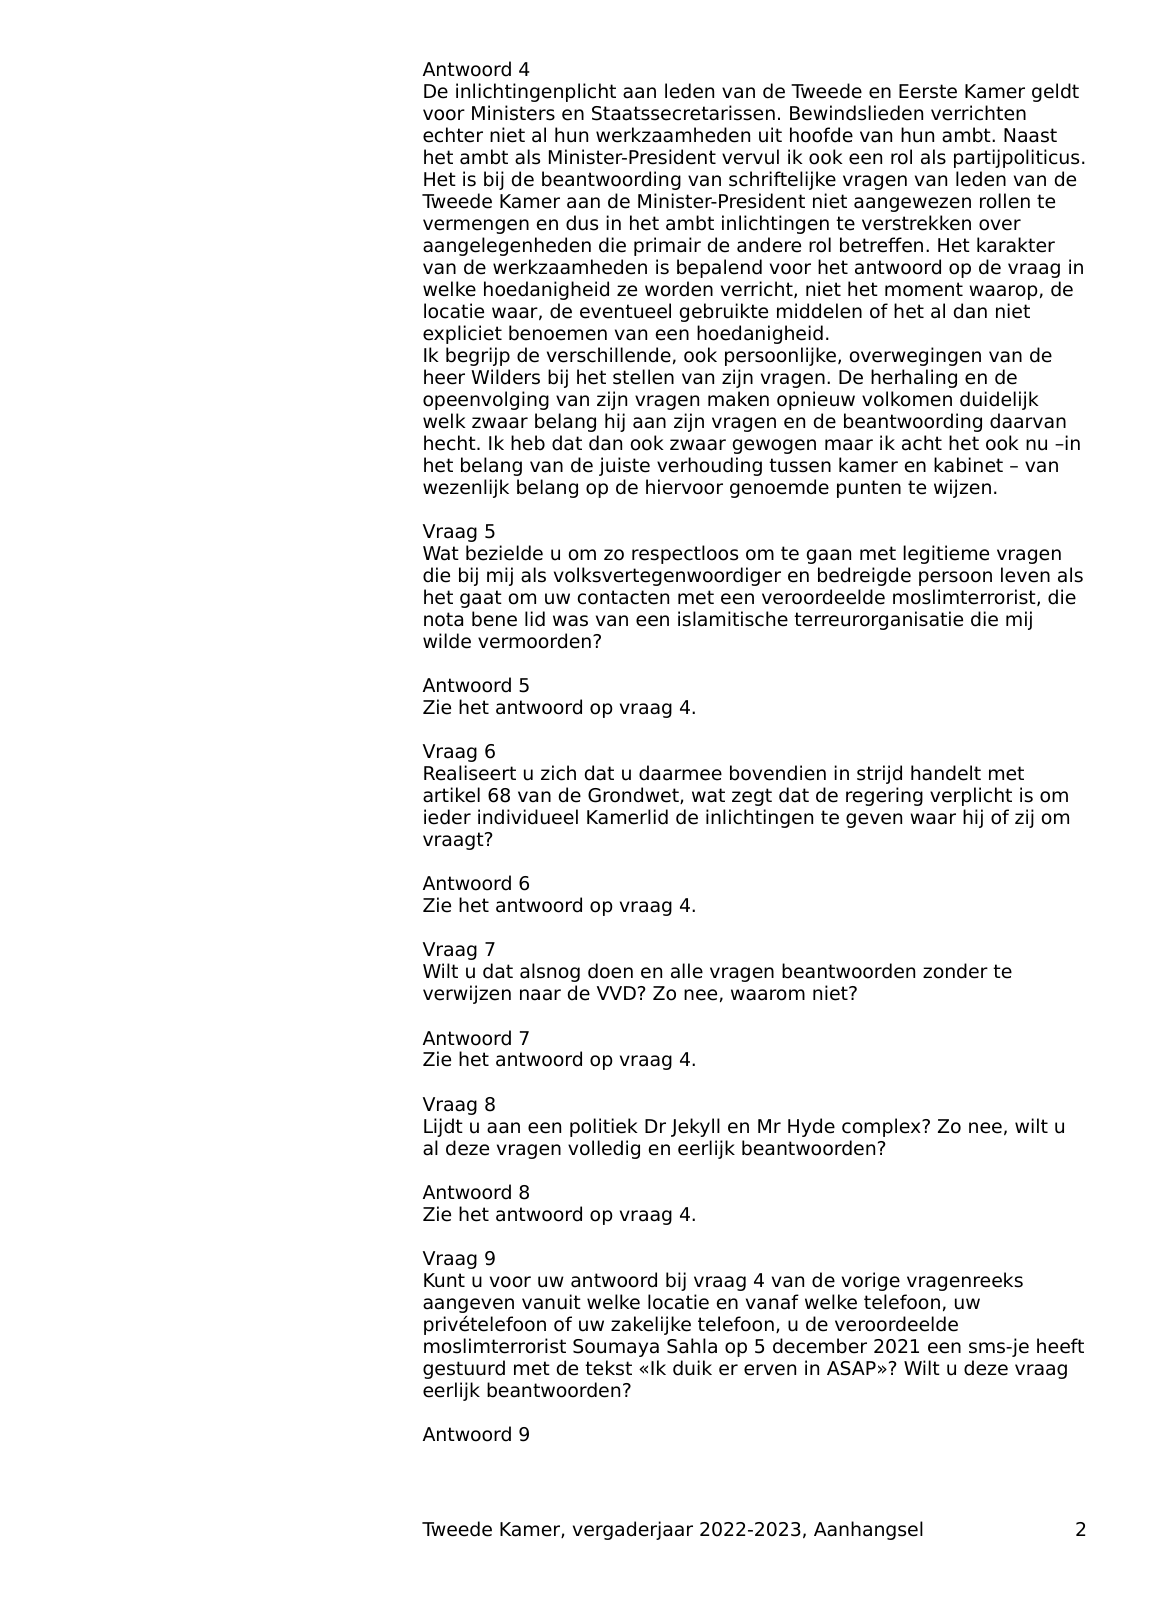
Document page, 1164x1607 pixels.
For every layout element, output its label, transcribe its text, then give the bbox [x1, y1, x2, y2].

text Vraag 9 [422, 1248, 1087, 1270]
text Antwoord 9 [422, 1424, 1087, 1446]
text Wat bezielde u om zo respectloos om te gaan met legitieme vragen die bij mij als volksvertegenwoordiger en bedreigde persoon leven als het gaat om uw contacten met een veroordeelde moslimterrorist, die nota bene lid was van een islamitische terreurorganisatie die mij wilde vermoorden? [422, 543, 1087, 653]
text Antwoord 4 [422, 59, 1087, 81]
text Wilt u dat alsnog doen en alle vragen beantwoorden zonder te verwijzen naar de VVD? Zo nee, waarom niet? [422, 961, 1087, 1005]
text Vraag 7 [422, 939, 1087, 961]
text Ik begrijp de verschillende, ook persoonlijke, overwegingen van de heer Wilders bij het stellen van zijn vragen. De herhaling en de opeenvolging van zijn vragen maken opnieuw volkomen duidelijk welk zwaar belang hij aan zijn vragen en de beantwoording daarvan hecht. Ik heb dat dan ook zwaar gewogen maar ik acht het ook nu –in het belang van de juiste verhouding tussen kamer en kabinet – van wezenlijk belang op de hiervoor genoemde punten te wijzen. [422, 345, 1087, 499]
text Antwoord 8 [422, 1182, 1087, 1204]
text Antwoord 7 [422, 1027, 1087, 1049]
text Antwoord 5 [422, 675, 1087, 697]
text Vraag 5 [422, 521, 1087, 543]
text Zie het antwoord op vraag 4. [422, 1049, 1087, 1071]
text Vraag 8 [422, 1093, 1087, 1116]
text De inlichtingenplicht aan leden van de Tweede en Eerste Kamer geldt voor Ministers en Staatssecretarissen. Bewindslieden verrichten echter niet al hun werkzaamheden uit hoofde van hun ambt. Naast het ambt als Minister-President vervul ik ook een rol als partijpoliticus. Het is bij de beantwoording van schriftelijke vragen van leden van de Tweede Kamer aan de Minister-President niet aangewezen rollen te vermengen en dus in het ambt inlichtingen te verstrekken over aangelegenheden die primair de andere rol betreffen. Het karakter van de werkzaamheden is bepalend voor het antwoord op de vraag in welke hoedanigheid ze worden verricht, niet het moment waarop, de locatie waar, de eventueel gebruikte middelen of het al dan niet expliciet benoemen van een hoedanigheid. [422, 81, 1087, 345]
text Kunt u voor uw antwoord bij vraag 4 van de vorige vragenreeks aangeven vanuit welke locatie en vanaf welke telefoon, uw privételefoon of uw zakelijke telefoon, u de veroordeelde moslimterrorist Soumaya Sahla op 5 december 2021 een sms-je heeft gestuurd met de tekst «Ik duik er erven in ASAP»? Wilt u deze vraag eerlijk beantwoorden? [422, 1270, 1087, 1402]
text Zie het antwoord op vraag 4. [422, 697, 1087, 719]
text Lijdt u aan een politiek Dr Jekyll en Mr Hyde complex? Zo nee, wilt u al deze vragen volledig en eerlijk beantwoorden? [422, 1116, 1087, 1159]
text Vraag 6 [422, 741, 1087, 763]
text Zie het antwoord op vraag 4. [422, 1204, 1087, 1226]
text Antwoord 6 [422, 873, 1087, 895]
text Realiseert u zich dat u daarmee bovendien in strijd handelt met artikel 68 van de Grondwet, wat zegt dat de regering verplicht is om ieder individueel Kamerlid de inlichtingen te geven waar hij of zij om vraagt? [422, 763, 1087, 851]
text Zie het antwoord op vraag 4. [422, 895, 1087, 917]
